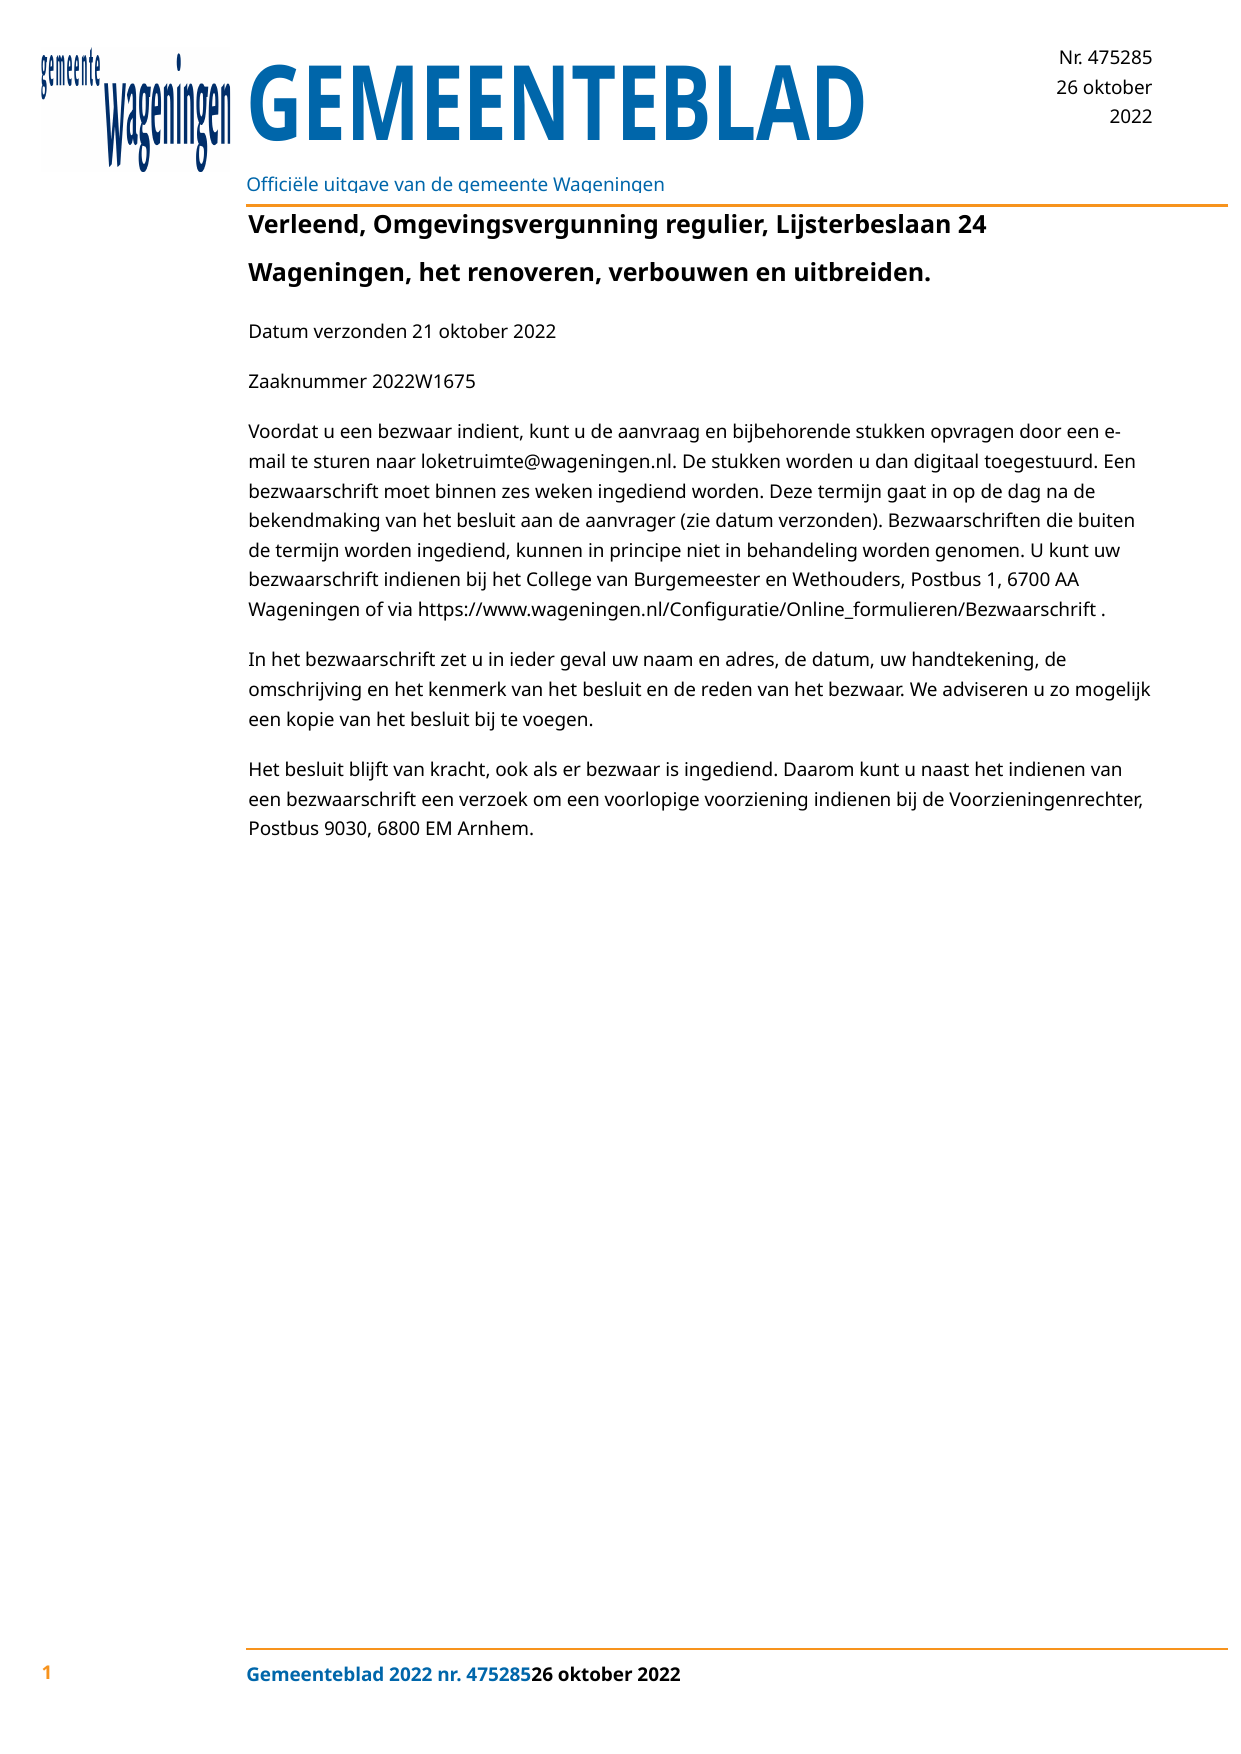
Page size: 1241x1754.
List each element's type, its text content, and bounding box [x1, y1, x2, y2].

text Het besluit blijft van kracht, ook als er bezwaar is ingediend. Daarom kunt u naast het indienen van een bezwaarschrift een verzoek om een voorlopige voorziening indienen bij de Voorzieningenrechter, Postbus 9030, 6800 EM Arnhem. [248, 756, 1152, 841]
text Zaaknummer 2022W1675 [248, 368, 1152, 394]
text In het bezwaarschrift zet u in ieder geval uw naam en adres, de datum, uw handtekening, de omschrijving en het kenmerk van het besluit en de reden van het bezwaar. We adviseren u zo mogelijk een kopie van het besluit bij te voegen. [248, 647, 1152, 732]
text Voordat u een bezwaar indient, kunt u de aanvraag en bijbehorende stukken opvragen door een e-mail te sturen naar loketruimte@wageningen.nl. De stukken worden u dan digitaal toegestuurd. Een bezwaarschrift moet binnen zes weken ingediend worden. Deze termijn gaat in op de dag na de bekendmaking van het besluit aan de aanvrager (zie datum verzonden). Bezwaarschriften die buiten de termijn worden ingediend, kunnen in principe niet in behandeling worden genomen. U kunt uw bezwaarschrift indienen bij het College van Burgemeester en Wethouders, Postbus 1, 6700 AA Wageningen of via https://www.wageningen.nl/Configuratie/Online_formulieren/Bezwaarschrift . [248, 419, 1152, 622]
text Verleend, Omgevingsvergunning regulier, Lijsterbeslaan 24 Wageningen, het renoveren, verbouwen en uitbreiden. [248, 207, 1152, 288]
text Datum verzonden 21 oktober 2022 [248, 318, 1152, 344]
picture [41, 47, 231, 172]
